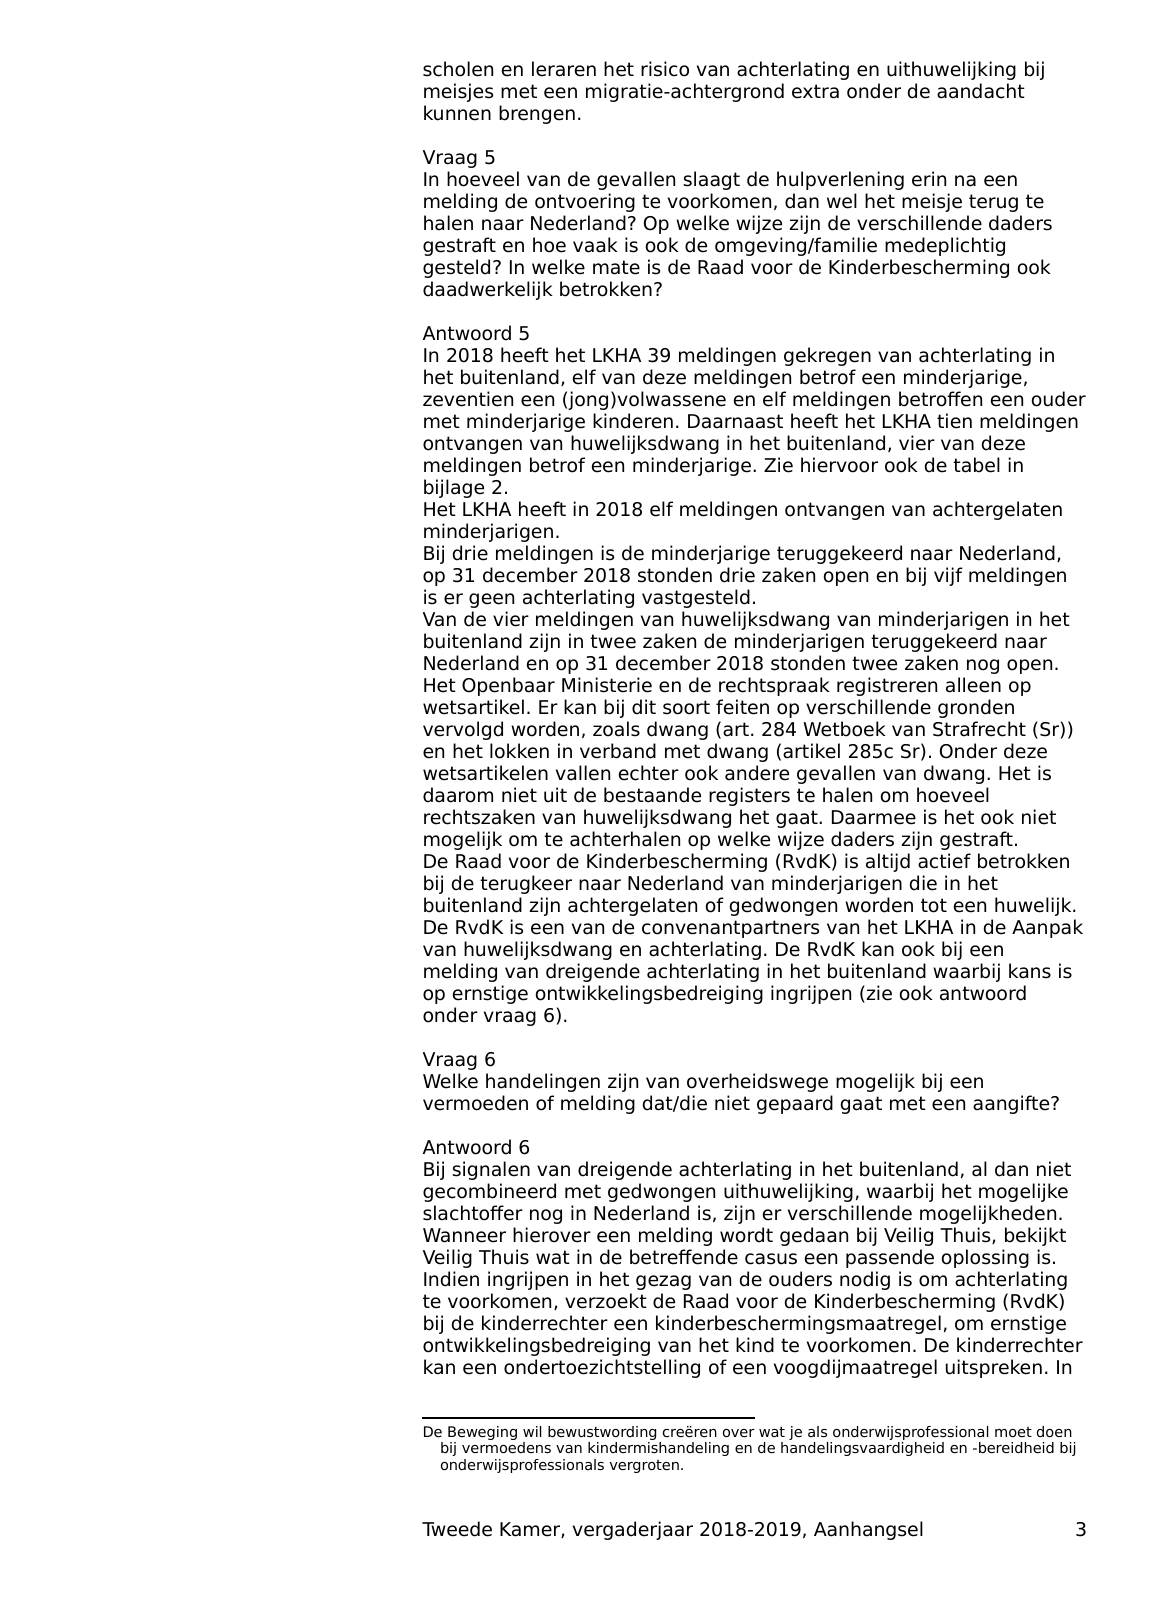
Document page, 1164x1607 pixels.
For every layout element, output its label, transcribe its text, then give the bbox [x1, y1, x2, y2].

text Antwoord 6 [422, 1137, 1087, 1159]
text In 2018 heeft het LKHA 39 meldingen gekregen van achterlating in het buitenland, elf van deze meldingen betrof een minderjarige, zeventien een (jong)volwassene en elf meldingen betroffen een ouder met minderjarige kinderen. Daarnaast heeft het LKHA tien meldingen ontvangen van huwelijksdwang in het buitenland, vier van deze meldingen betrof een minderjarige. Zie hiervoor ook de tabel in bijlage 2. [422, 345, 1087, 499]
text Het Openbaar Ministerie en de rechtspraak registreren alleen op wetsartikel. Er kan bij dit soort feiten op verschillende gronden vervolgd worden, zoals dwang (art. 284 Wetboek van Strafrecht (Sr)) en het lokken in verband met dwang (artikel 285c Sr). Onder deze wetsartikelen vallen echter ook andere gevallen van dwang. Het is daarom niet uit de bestaande registers te halen om hoeveel rechtszaken van huwelijksdwang het gaat. Daarmee is het ook niet mogelijk om te achterhalen op welke wijze daders zijn gestraft. [422, 675, 1087, 851]
text Van de vier meldingen van huwelijksdwang van minderjarigen in het buitenland zijn in twee zaken de minderjarigen teruggekeerd naar Nederland en op 31 december 2018 stonden twee zaken nog open. [422, 609, 1087, 675]
text De Beweging wil bewustwording creëren over wat je als onderwijsprofessional moet doen bij vermoedens van kindermishandeling en de handelingsvaardigheid en -bereidheid bij onderwijsprofessionals vergroten. [422, 1424, 1087, 1474]
text Bij drie meldingen is de minderjarige teruggekeerd naar Nederland, op 31 december 2018 stonden drie zaken open en bij vijf meldingen is er geen achterlating vastgesteld. [422, 543, 1087, 609]
text In hoeveel van de gevallen slaagt de hulpverlening erin na een melding de ontvoering te voorkomen, dan wel het meisje terug te halen naar Nederland? Op welke wijze zijn de verschillende daders gestraft en hoe vaak is ook de omgeving/familie medeplichtig gesteld? In welke mate is de Raad voor de Kinderbescherming ook daadwerkelijk betrokken? [422, 169, 1087, 301]
text De Raad voor de Kinderbescherming (RvdK) is altijd actief betrokken bij de terugkeer naar Nederland van minderjarigen die in het buitenland zijn achtergelaten of gedwongen worden tot een huwelijk. De RvdK is een van de convenantpartners van het LKHA in de Aanpak van huwelijksdwang en achterlating. De RvdK kan ook bij een melding van dreigende achterlating in het buitenland waarbij kans is op ernstige ontwikkelingsbedreiging ingrijpen (zie ook antwoord onder vraag 6). [422, 851, 1087, 1027]
text Bij signalen van dreigende achterlating in het buitenland, al dan niet gecombineerd met gedwongen uithuwelijking, waarbij het mogelijke slachtoffer nog in Nederland is, zijn er verschillende mogelijkheden. Wanneer hierover een melding wordt gedaan bij Veilig Thuis, bekijkt Veilig Thuis wat in de betreffende casus een passende oplossing is. [422, 1159, 1087, 1269]
text scholen en leraren het risico van achterlating en uithuwelijking bij meisjes met een migratie-achtergrond extra onder de aandacht kunnen brengen. [422, 59, 1087, 125]
text Vraag 5 [422, 147, 1087, 169]
text Antwoord 5 [422, 323, 1087, 345]
text Het LKHA heeft in 2018 elf meldingen ontvangen van achtergelaten minderjarigen. [422, 499, 1087, 543]
text Welke handelingen zijn van overheidswege mogelijk bij een vermoeden of melding dat/die niet gepaard gaat met een aangifte? [422, 1071, 1087, 1115]
text Indien ingrijpen in het gezag van de ouders nodig is om achterlating te voorkomen, verzoekt de Raad voor de Kinderbescherming (RvdK) bij de kinderrechter een kinderbeschermingsmaatregel, om ernstige ontwikkelingsbedreiging van het kind te voorkomen. De kinderrechter kan een ondertoezichtstelling of een voogdijmaatregel uitspreken. In [422, 1269, 1087, 1379]
text Vraag 6 [422, 1049, 1087, 1071]
